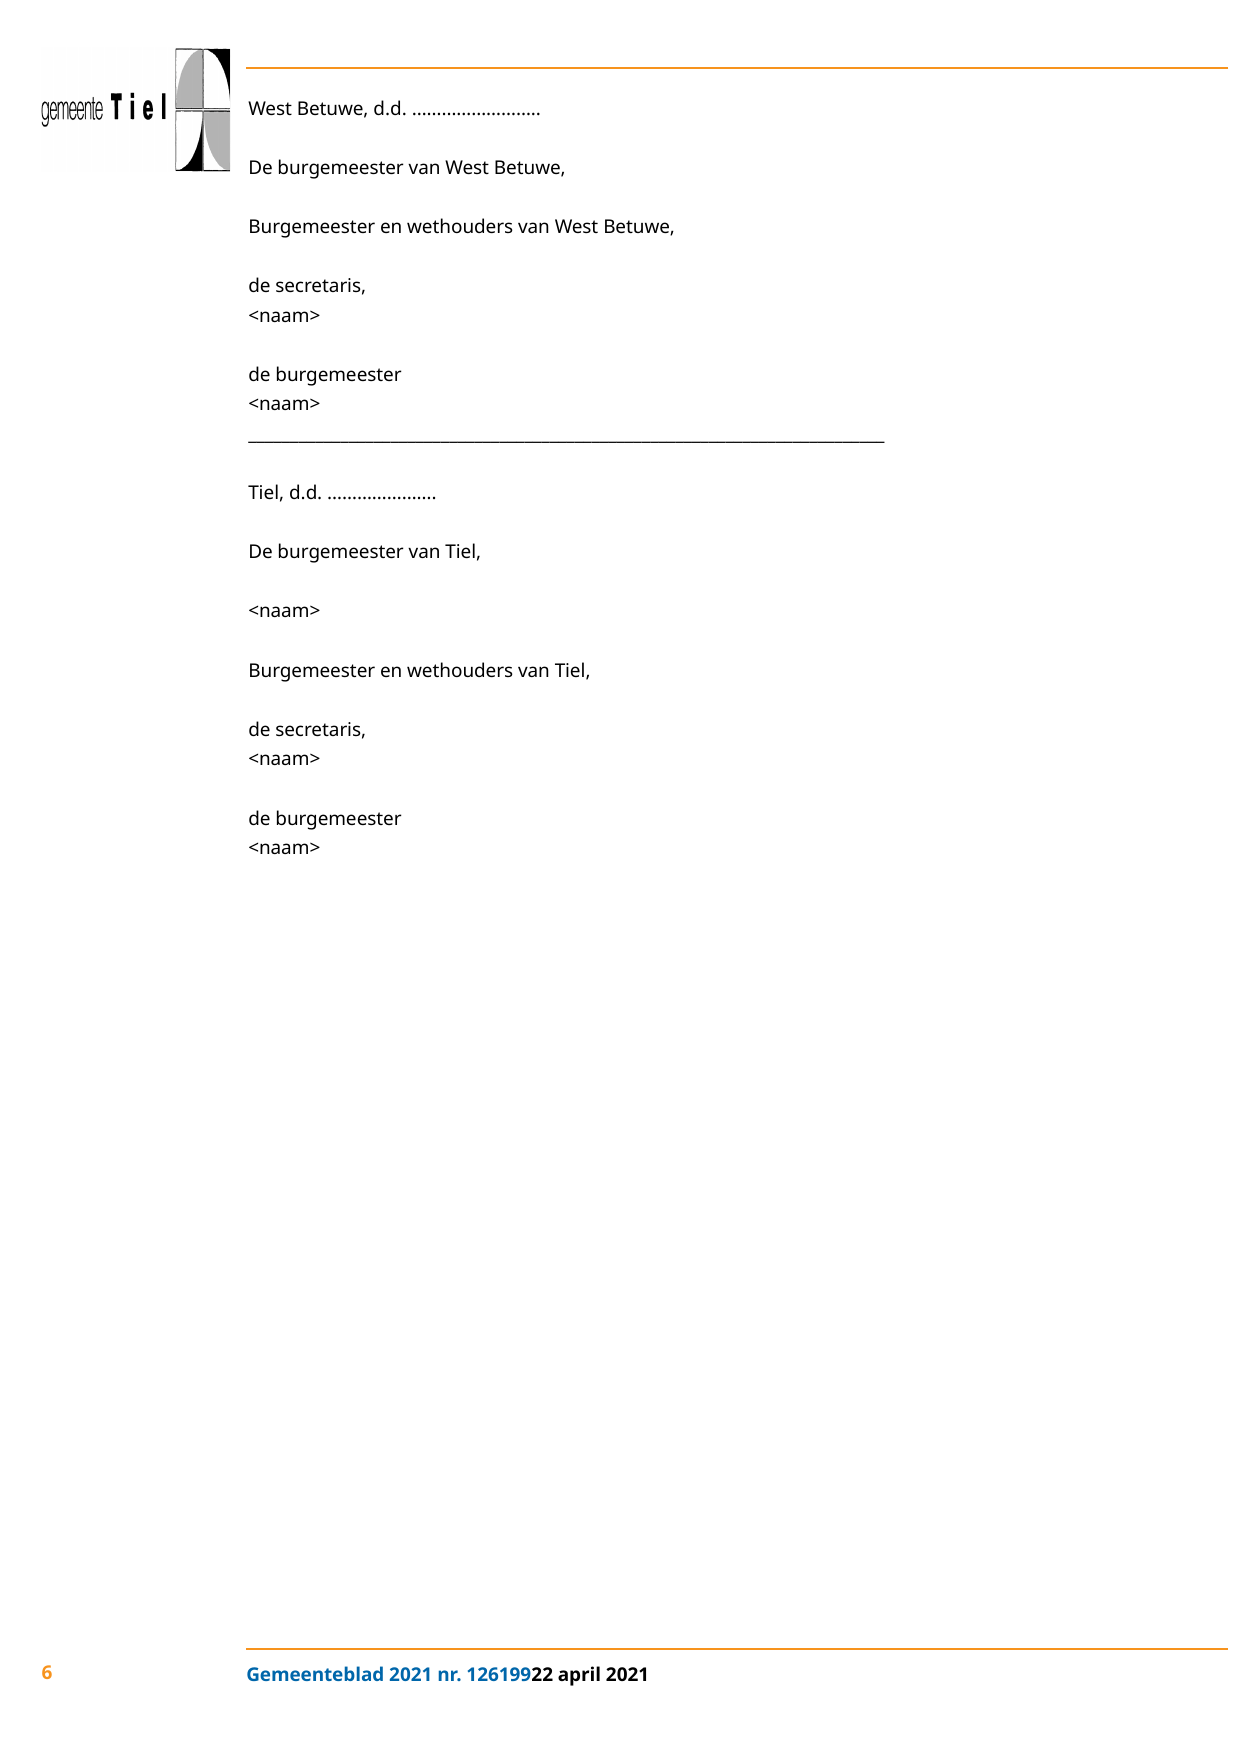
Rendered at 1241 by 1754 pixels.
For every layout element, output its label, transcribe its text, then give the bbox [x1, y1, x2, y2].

text ____________________________________________________________________________ [248, 420, 1152, 446]
text de secretaris, [248, 272, 1152, 298]
text Burgemeester en wethouders van Tiel, [248, 657, 1152, 683]
text <naam> [248, 302, 1152, 328]
text Burgemeester en wethouders van West Betuwe, [248, 213, 1152, 239]
text De burgemeester van West Betuwe, [248, 154, 1152, 180]
text Tiel, d.d. …………………. [248, 479, 1152, 505]
text De burgemeester van Tiel, [248, 538, 1152, 564]
text <naam> [248, 598, 1152, 623]
text West Betuwe, d.d. …………………….. [248, 95, 1152, 121]
text de secretaris, [248, 716, 1152, 742]
text de burgemeester [248, 805, 1152, 831]
text <naam> [248, 391, 1152, 416]
text de burgemeester [248, 361, 1152, 387]
text <naam> [248, 746, 1152, 771]
text <naam> [248, 834, 1152, 860]
picture [41, 47, 231, 172]
